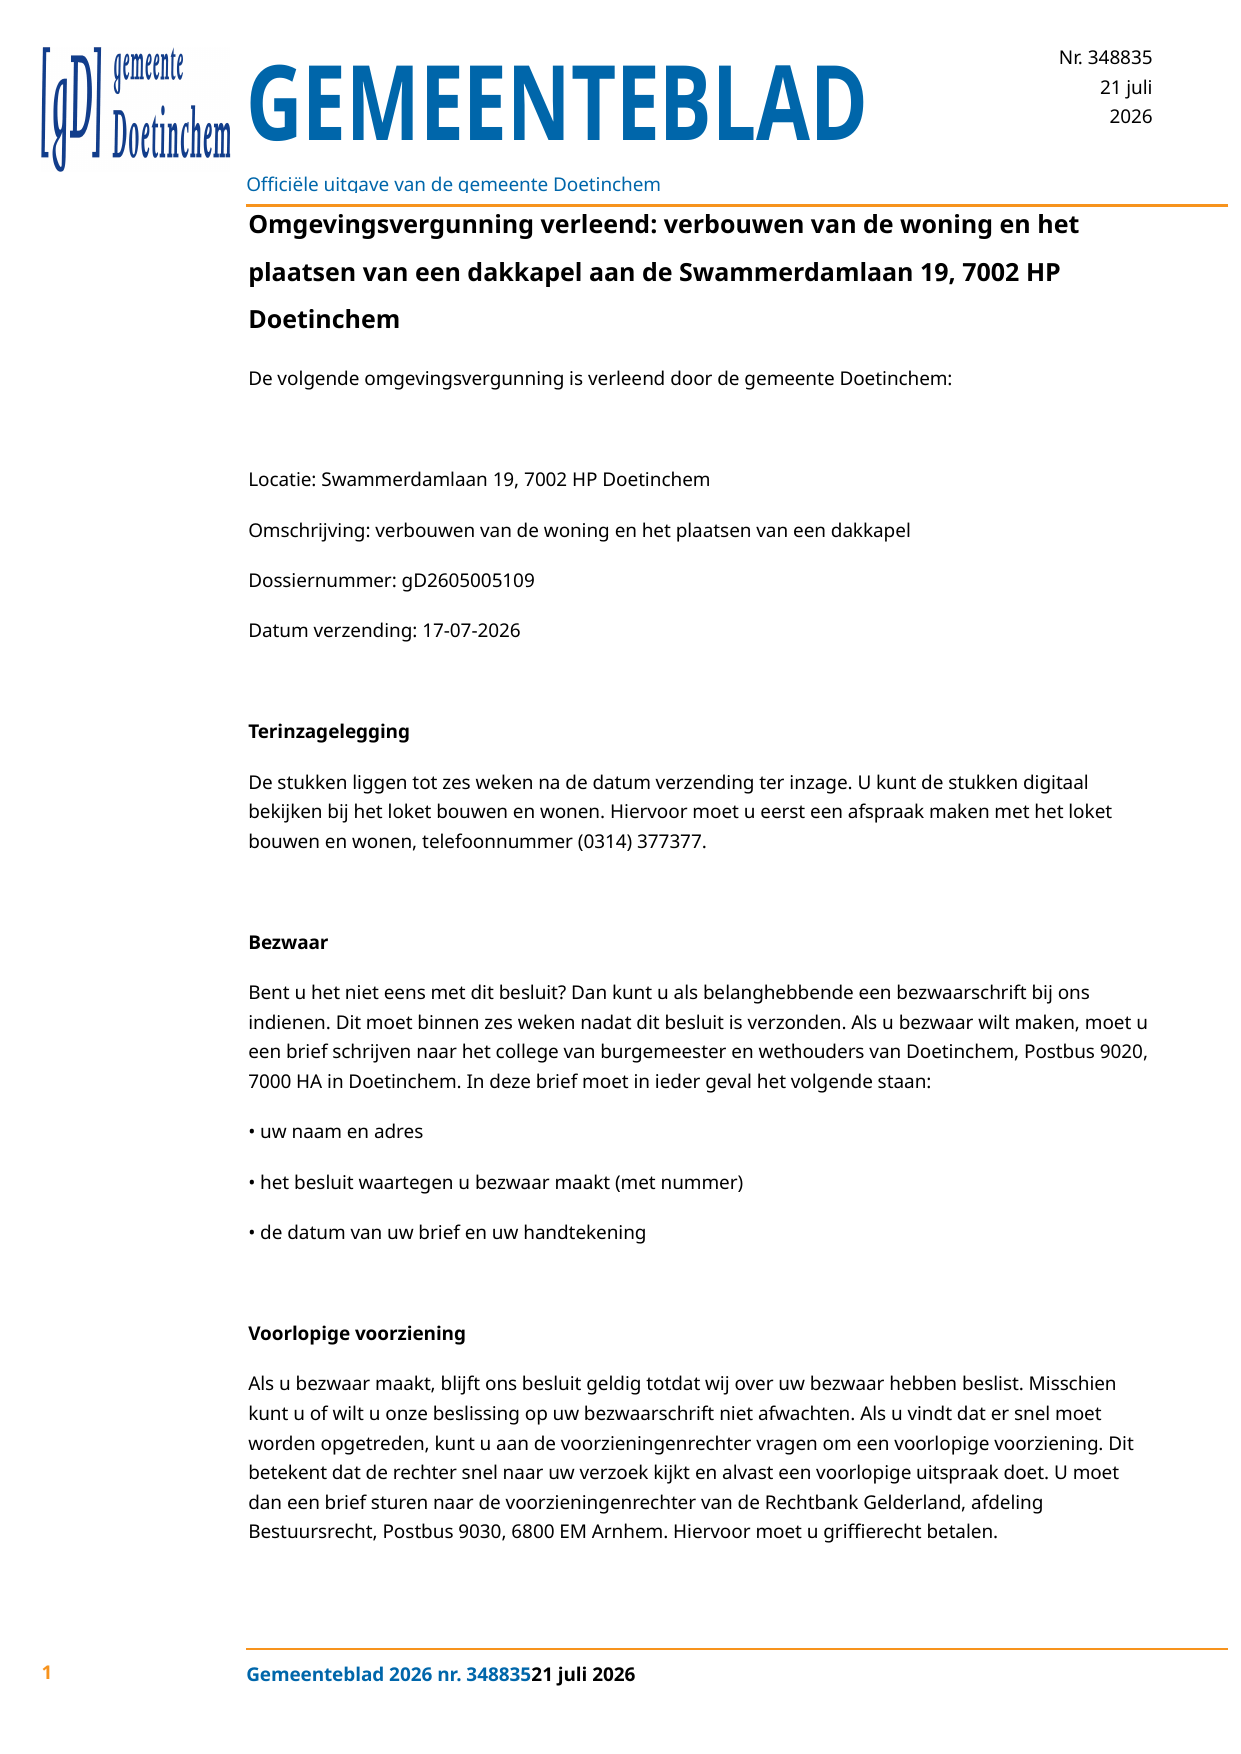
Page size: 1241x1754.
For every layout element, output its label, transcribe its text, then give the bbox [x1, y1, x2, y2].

text Omgevingsvergunning verleend: verbouwen van de woning en het plaatsen van een dakkapel aan de Swammerdamlaan 19, 7002 HP Doetinchem [248, 207, 1152, 336]
text • het besluit waartegen u bezwaar maakt (met nummer) [248, 1169, 1152, 1194]
text Bent u het niet eens met dit besluit? Dan kunt u als belanghebbende een bezwaarschrift bij ons indienen. Dit moet binnen zes weken nadat dit besluit is verzonden. Als u bezwaar wilt maken, moet u een brief schrijven naar het college van burgemeester en wethouders van Doetinchem, Postbus 9020, 7000 HA in Doetinchem. In deze brief moet in ieder geval het volgende staan: [248, 979, 1152, 1094]
text • de datum van uw brief en uw handtekening [248, 1219, 1152, 1245]
text De stukken liggen tot zes weken na de datum verzending ter inzage. U kunt de stukken digitaal bekijken bij het loket bouwen en wonen. Hiervoor moet u eerst een afspraak maken met het loket bouwen en wonen, telefoonnummer (0314) 377377. [248, 769, 1152, 854]
picture [41, 47, 231, 172]
text Bezwaar [248, 929, 1152, 954]
text Omschrijving: verbouwen van de woning en het plaatsen van een dakkapel [248, 517, 1152, 542]
text • uw naam en adres [248, 1118, 1152, 1144]
text Voorlopige voorziening [248, 1320, 1152, 1346]
text Als u bezwaar maakt, blijft ons besluit geldig totdat wij over uw bezwaar hebben beslist. Misschien kunt u of wilt u onze beslissing op uw bezwaarschrift niet afwachten. Als u vindt dat er snel moet worden opgetreden, kunt u aan de voorzieningenrechter vragen om een voorlopige voorziening. Dit betekent dat de rechter snel naar uw verzoek kijkt en alvast een voorlopige uitspraak doet. U moet dan een brief sturen naar de voorzieningenrechter van de Rechtbank Gelderland, afdeling Bestuursrecht, Postbus 9030, 6800 EM Arnhem. Hiervoor moet u griffierecht betalen. [248, 1371, 1152, 1544]
text Datum verzending: 17-07-2026 [248, 618, 1152, 643]
text Locatie: Swammerdamlaan 19, 7002 HP Doetinchem [248, 466, 1152, 492]
text De volgende omgevingsvergunning is verleend door de gemeente Doetinchem: [248, 366, 1152, 391]
text Terinzagelegging [248, 718, 1152, 744]
text Dossiernummer: gD2605005109 [248, 567, 1152, 593]
